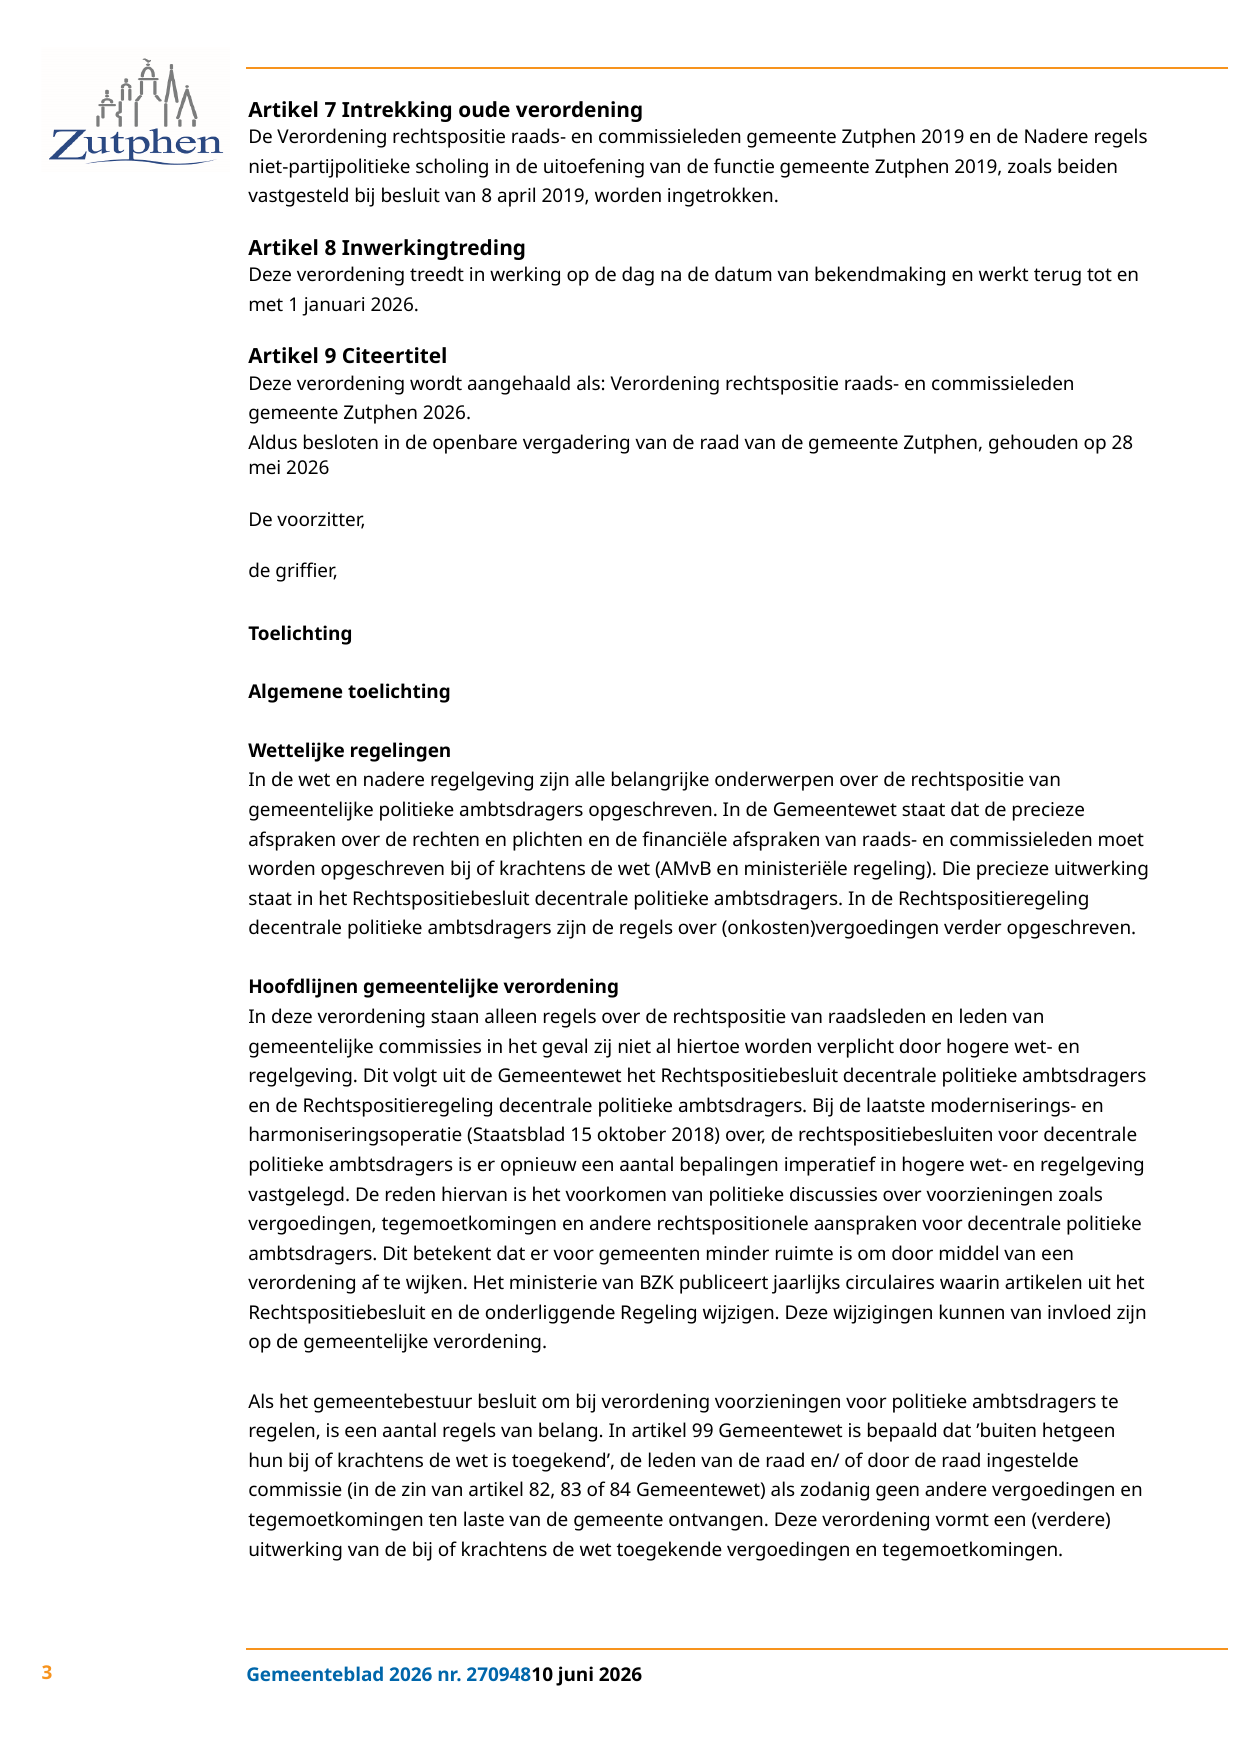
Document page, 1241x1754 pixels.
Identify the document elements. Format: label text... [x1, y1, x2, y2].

text In de wet en nadere regelgeving zijn alle belangrijke onderwerpen over de rechtspositie van gemeentelijke politieke ambtsdragers opgeschreven. In de Gemeentewet staat dat de precieze afspraken over de rechten en plichten en de financiële afspraken van raads- en commissieleden moet worden opgeschreven bij of krachtens de wet (AMvB en ministeriële regeling). Die precieze uitwerking staat in het Rechtspositiebesluit decentrale politieke ambtsdragers. In de Rechtspositieregeling decentrale politieke ambtsdragers zijn de regels over (onkosten)vergoedingen verder opgeschreven. [248, 767, 1152, 940]
text Deze verordening wordt aangehaald als: Verordening rechtspositie raads- en commissieleden gemeente Zutphen 2026. [248, 370, 1152, 425]
text Wettelijke regelingen [248, 737, 1152, 763]
text Algemene toelichting [248, 678, 1152, 703]
text Aldus besloten in de openbare vergadering van de raad van de gemeente Zutphen, gehouden op 28 mei 2026 [248, 429, 1152, 480]
text Artikel 9 Citeertitel [248, 341, 1152, 370]
text Deze verordening treedt in werking op de dag na de datum van bekendmaking en werkt terug tot en met 1 januari 2026. [248, 261, 1152, 317]
text de griffier, [248, 557, 1152, 583]
picture [41, 47, 231, 172]
text De voorzitter, [248, 506, 1152, 532]
text In deze verordening staan alleen regels over de rechtspositie van raadsleden en leden van gemeentelijke commissies in het geval zij niet al hiertoe worden verplicht door hogere wet- en regelgeving. Dit volgt uit de Gemeentewet het Rechtspositiebesluit decentrale politieke ambtsdragers en de Rechtspositieregeling decentrale politieke ambtsdragers. Bij de laatste moderniserings- en harmoniseringsoperatie (Staatsblad 15 oktober 2018) over, de rechtspositiebesluiten voor decentrale politieke ambtsdragers is er opnieuw een aantal bepalingen imperatief in hogere wet- en regelgeving vastgelegd. De reden hiervan is het voorkomen van politieke discussies over voorzieningen zoals vergoedingen, tegemoetkomingen en andere rechtspositionele aanspraken voor decentrale politieke ambtsdragers. Dit betekent dat er voor gemeenten minder ruimte is om door middel van een verordening af te wijken. Het ministerie van BZK publiceert jaarlijks circulaires waarin artikelen uit het Rechtspositiebesluit en de onderliggende Regeling wijzigen. Deze wijzigingen kunnen van invloed zijn op de gemeentelijke verordening. [248, 1003, 1152, 1354]
text Toelichting [248, 609, 1152, 649]
text Als het gemeentebestuur besluit om bij verordening voorzieningen voor politieke ambtsdragers te regelen, is een aantal regels van belang. In artikel 99 Gemeentewet is bepaald dat ’buiten hetgeen hun bij of krachtens de wet is toegekend’, de leden van de raad en/ of door de raad ingestelde commissie (in de zin van artikel 82, 83 of 84 Gemeentewet) als zodanig geen andere vergoedingen en tegemoetkomingen ten laste van de gemeente ontvangen. Deze verordening vormt een (verdere) uitwerking van de bij of krachtens de wet toegekende vergoedingen en tegemoetkomingen. [248, 1388, 1152, 1561]
text Hoofdlijnen gemeentelijke verordening [248, 974, 1152, 999]
text Artikel 8 Inwerkingtreding [248, 233, 1152, 261]
text Artikel 7 Intrekking oude verordening [248, 95, 1152, 123]
text De Verordening rechtspositie raads- en commissieleden gemeente Zutphen 2019 en de Nadere regels niet-partijpolitieke scholing in de uitoefening van de functie gemeente Zutphen 2019, zoals beiden vastgesteld bij besluit van 8 april 2019, worden ingetrokken. [248, 123, 1152, 208]
